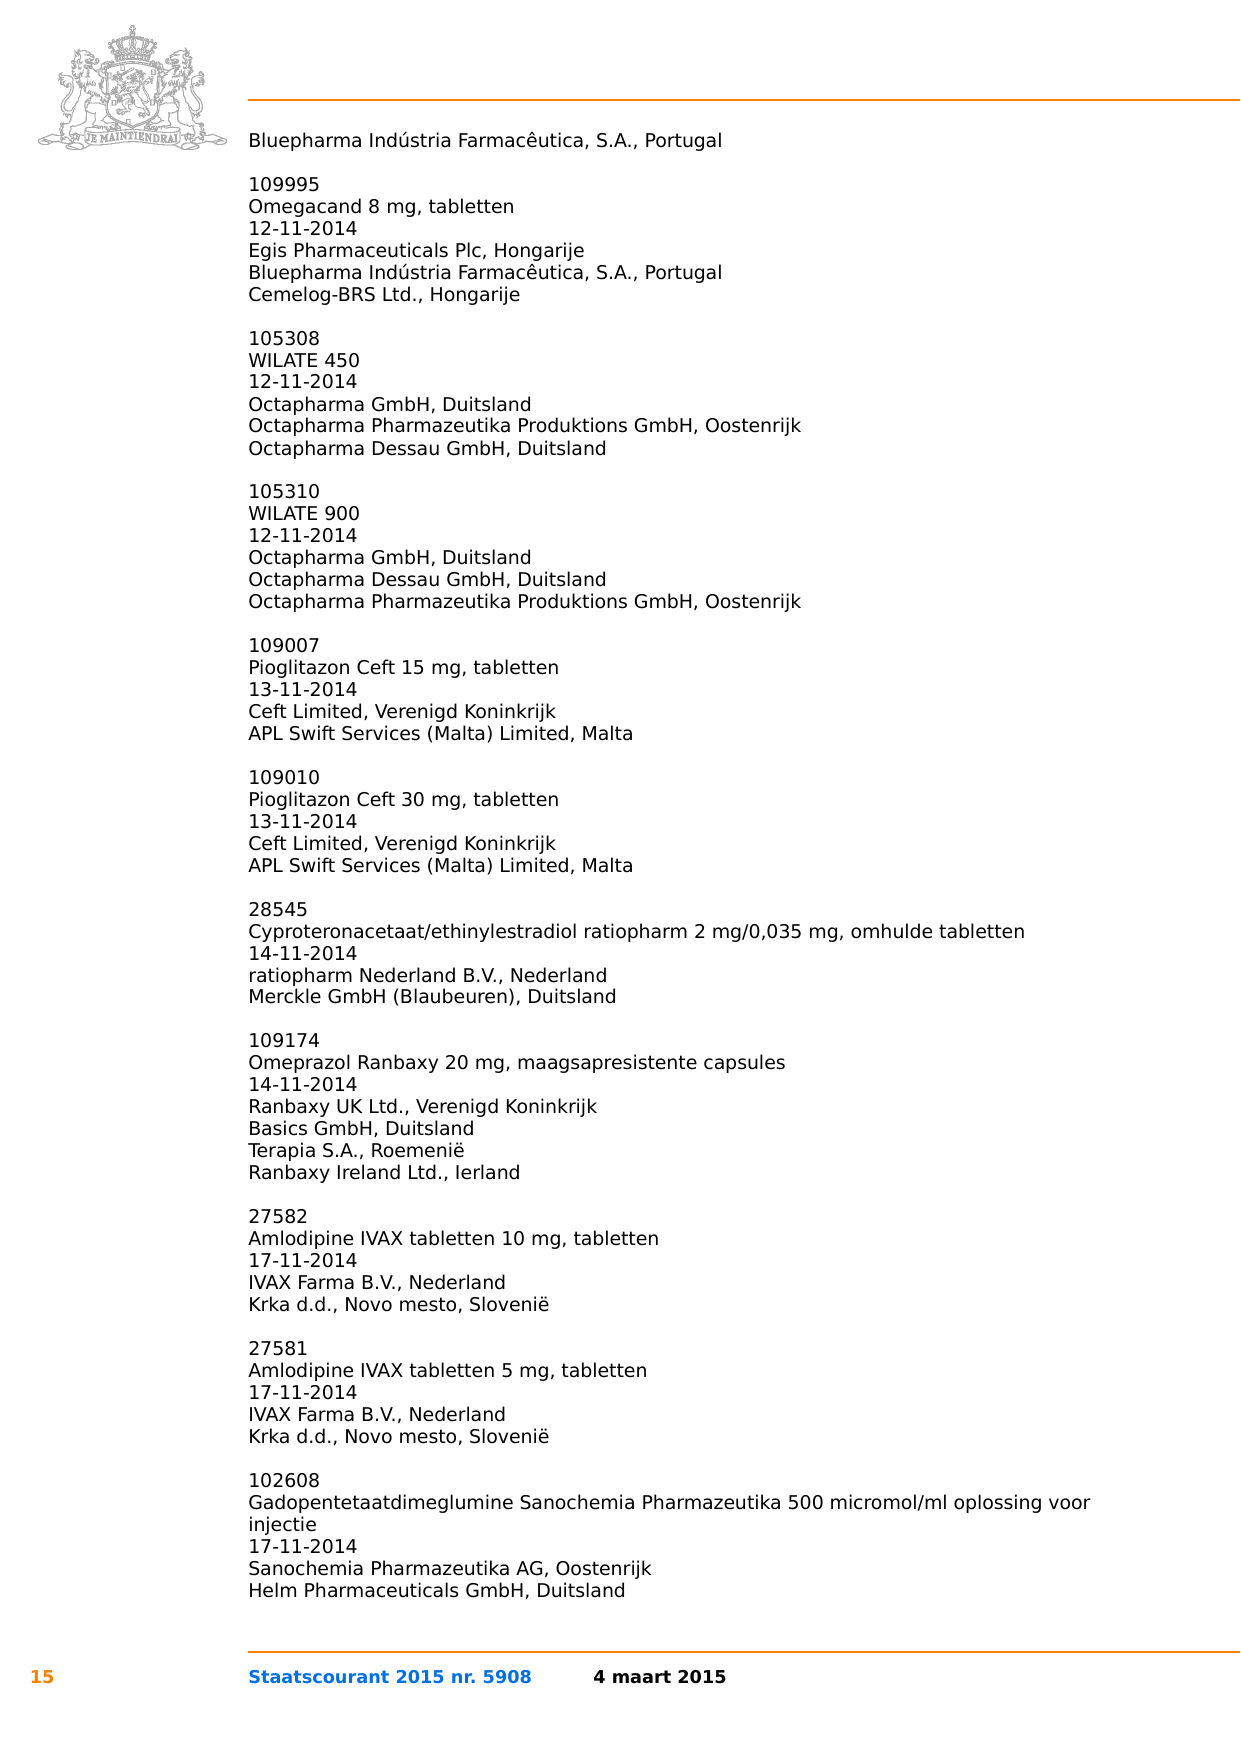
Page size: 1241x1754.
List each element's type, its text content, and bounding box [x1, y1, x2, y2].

text Merckle GmbH (Blaubeuren), Duitsland [248, 986, 1163, 1008]
text 17-11-2014 [248, 1382, 1163, 1404]
text 109007 [248, 635, 1163, 657]
text Ceft Limited, Verenigd Koninkrijk [248, 833, 1163, 855]
text Ranbaxy UK Ltd., Verenigd Koninkrijk [248, 1096, 1163, 1118]
text Amlodipine IVAX tabletten 10 mg, tabletten [248, 1228, 1163, 1250]
text 105310 [248, 481, 1163, 503]
text 27582 [248, 1206, 1163, 1228]
text IVAX Farma B.V., Nederland [248, 1272, 1163, 1294]
text Ranbaxy Ireland Ltd., Ierland [248, 1162, 1163, 1184]
text Octapharma Pharmazeutika Produktions GmbH, Oostenrijk [248, 415, 1163, 437]
text 105308 [248, 327, 1163, 349]
text APL Swift Services (Malta) Limited, Malta [248, 855, 1163, 877]
text WILATE 900 [248, 503, 1163, 525]
text Helm Pharmaceuticals GmbH, Duitsland [248, 1579, 1163, 1601]
text Octapharma Pharmazeutika Produktions GmbH, Oostenrijk [248, 591, 1163, 613]
text Sanochemia Pharmazeutika AG, Oostenrijk [248, 1557, 1163, 1579]
text Basics GmbH, Duitsland [248, 1118, 1163, 1140]
text Octapharma Dessau GmbH, Duitsland [248, 569, 1163, 591]
text 13-11-2014 [248, 811, 1163, 833]
text 12-11-2014 [248, 371, 1163, 393]
text 28545 [248, 898, 1163, 921]
text APL Swift Services (Malta) Limited, Malta [248, 723, 1163, 745]
text Octapharma GmbH, Duitsland [248, 393, 1163, 415]
text 102608 [248, 1469, 1163, 1492]
picture [38, 25, 227, 150]
text Krka d.d., Novo mesto, Slovenië [248, 1294, 1163, 1316]
text Bluepharma Indústria Farmacêutica, S.A., Portugal [248, 130, 1163, 152]
text Pioglitazon Ceft 30 mg, tabletten [248, 789, 1163, 811]
text Gadopentetaatdimeglumine Sanochemia Pharmazeutika 500 micromol/ml oplossing voor injectie [248, 1492, 1163, 1536]
text 14-11-2014 [248, 1074, 1163, 1096]
text 27581 [248, 1338, 1163, 1360]
text ratiopharm Nederland B.V., Nederland [248, 964, 1163, 986]
text Bluepharma Indústria Farmacêutica, S.A., Portugal [248, 262, 1163, 284]
text 12-11-2014 [248, 218, 1163, 240]
text Cyproteronacetaat/ethinylestradiol ratiopharm 2 mg/0,035 mg, omhulde tabletten [248, 921, 1163, 942]
text 109995 [248, 174, 1163, 196]
text 109010 [248, 767, 1163, 789]
text Octapharma GmbH, Duitsland [248, 547, 1163, 569]
text 17-11-2014 [248, 1536, 1163, 1557]
text Pioglitazon Ceft 15 mg, tabletten [248, 657, 1163, 679]
text WILATE 450 [248, 349, 1163, 371]
text Amlodipine IVAX tabletten 5 mg, tabletten [248, 1360, 1163, 1382]
text Ceft Limited, Verenigd Koninkrijk [248, 701, 1163, 723]
text 14-11-2014 [248, 942, 1163, 964]
text 109174 [248, 1030, 1163, 1052]
text 12-11-2014 [248, 525, 1163, 547]
text 13-11-2014 [248, 679, 1163, 701]
text Octapharma Dessau GmbH, Duitsland [248, 437, 1163, 459]
text Egis Pharmaceuticals Plc, Hongarije [248, 240, 1163, 262]
text Omegacand 8 mg, tabletten [248, 196, 1163, 218]
text Terapia S.A., Roemenië [248, 1140, 1163, 1162]
text IVAX Farma B.V., Nederland [248, 1404, 1163, 1426]
text Krka d.d., Novo mesto, Slovenië [248, 1426, 1163, 1448]
text 17-11-2014 [248, 1250, 1163, 1272]
text Cemelog-BRS Ltd., Hongarije [248, 284, 1163, 306]
text Omeprazol Ranbaxy 20 mg, maagsapresistente capsules [248, 1052, 1163, 1074]
